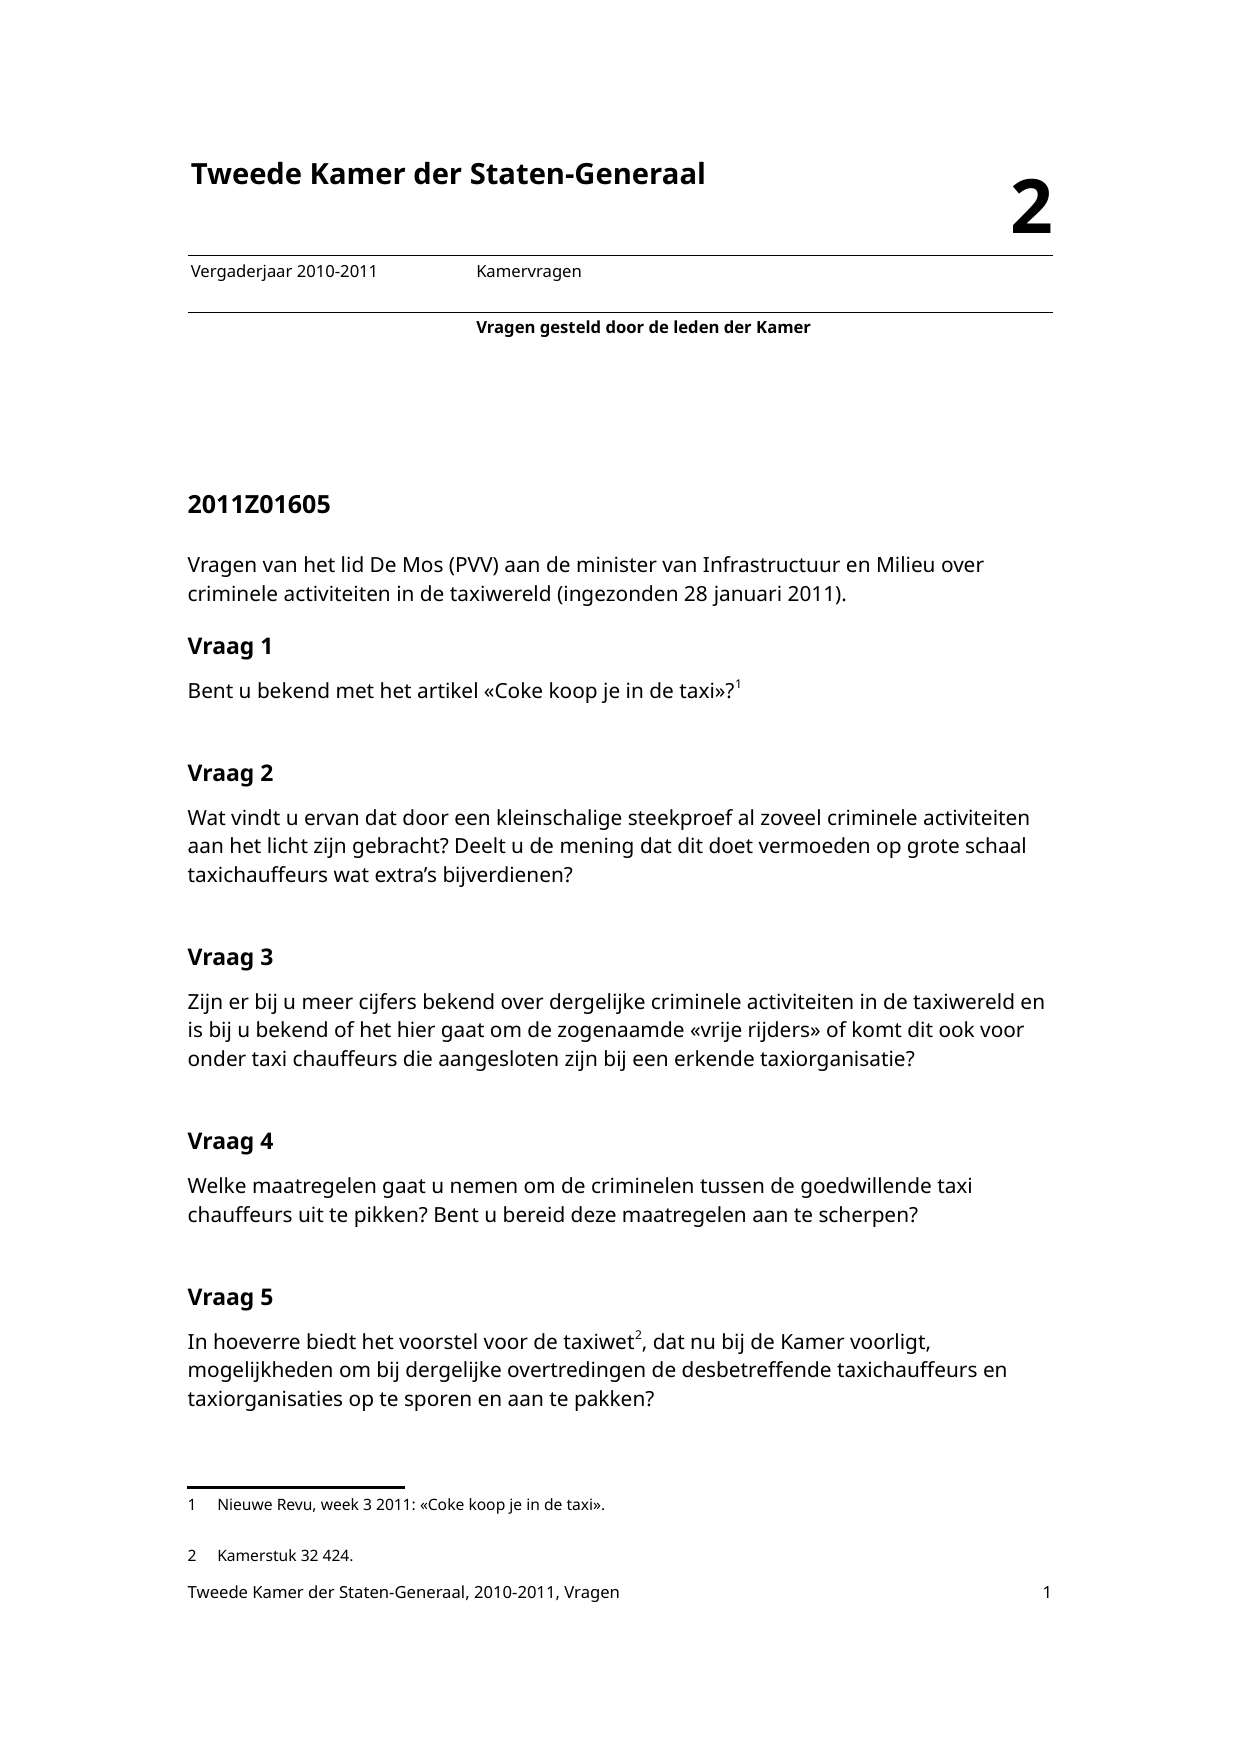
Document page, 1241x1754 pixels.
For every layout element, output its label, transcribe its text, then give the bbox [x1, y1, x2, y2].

text 2011Z01605 [187, 487, 1053, 521]
subtitle Vraag 2 [187, 757, 1053, 788]
subtitle Vraag 1 [187, 630, 1053, 661]
table_header 2 [880, 150, 1053, 255]
subtitle Vraag 5 [187, 1281, 1053, 1312]
text Wat vindt u ervan dat door een kleinschalige steekproef al zoveel criminele activiteiten aan het licht zijn gebracht? Deelt u de mening dat dit doet vermoeden op grote schaal taxichauffeurs wat extra’s bijverdienen? [187, 803, 1053, 888]
subtitle Vraag 4 [187, 1125, 1053, 1156]
table_header Tweede Kamer der Staten-Generaal [188, 150, 879, 255]
text Zijn er bij u meer cijfers bekend over dergelijke criminele activiteiten in de taxiwereld en is bij u bekend of het hier gaat om de zogenaamde «vrije rijders» of komt dit ook voor onder taxi chauffeurs die aangesloten zijn bij een erkende taxiorganisatie? [187, 987, 1053, 1072]
text Vragen van het lid De Mos (PVV) aan de minister van Infrastructuur en Milieu over criminele activiteiten in de taxiwereld (ingezonden 28 januari 2011). [187, 550, 1053, 607]
subtitle Vraag 3 [187, 941, 1053, 972]
table_cell Vragen gesteld door de leden der Kamer [473, 313, 1053, 339]
text Bent u bekend met het artikel «Coke koop je in de taxi»? [187, 676, 1053, 704]
text Kamerstuk 32 424. [187, 1538, 1053, 1566]
table_cell [188, 313, 473, 339]
table_cell Kamervragen [473, 256, 1053, 312]
text Nieuwe Revu, week 3 2011: «Coke koop je in de taxi». [187, 1479, 1053, 1508]
text In hoeverre biedt het voorstel voor de taxiwet, dat nu bij de Kamer voorligt, mogelijkheden om bij dergelijke overtredingen de desbetreffende taxichauffeurs en taxiorganisaties op te sporen en aan te pakken? [187, 1327, 1053, 1412]
text Welke maatregelen gaat u nemen om de criminelen tussen de goedwillende taxi chauffeurs uit te pikken? Bent u bereid deze maatregelen aan te scherpen? [187, 1171, 1053, 1228]
table_cell Vergaderjaar 2010-2011 [188, 256, 473, 312]
